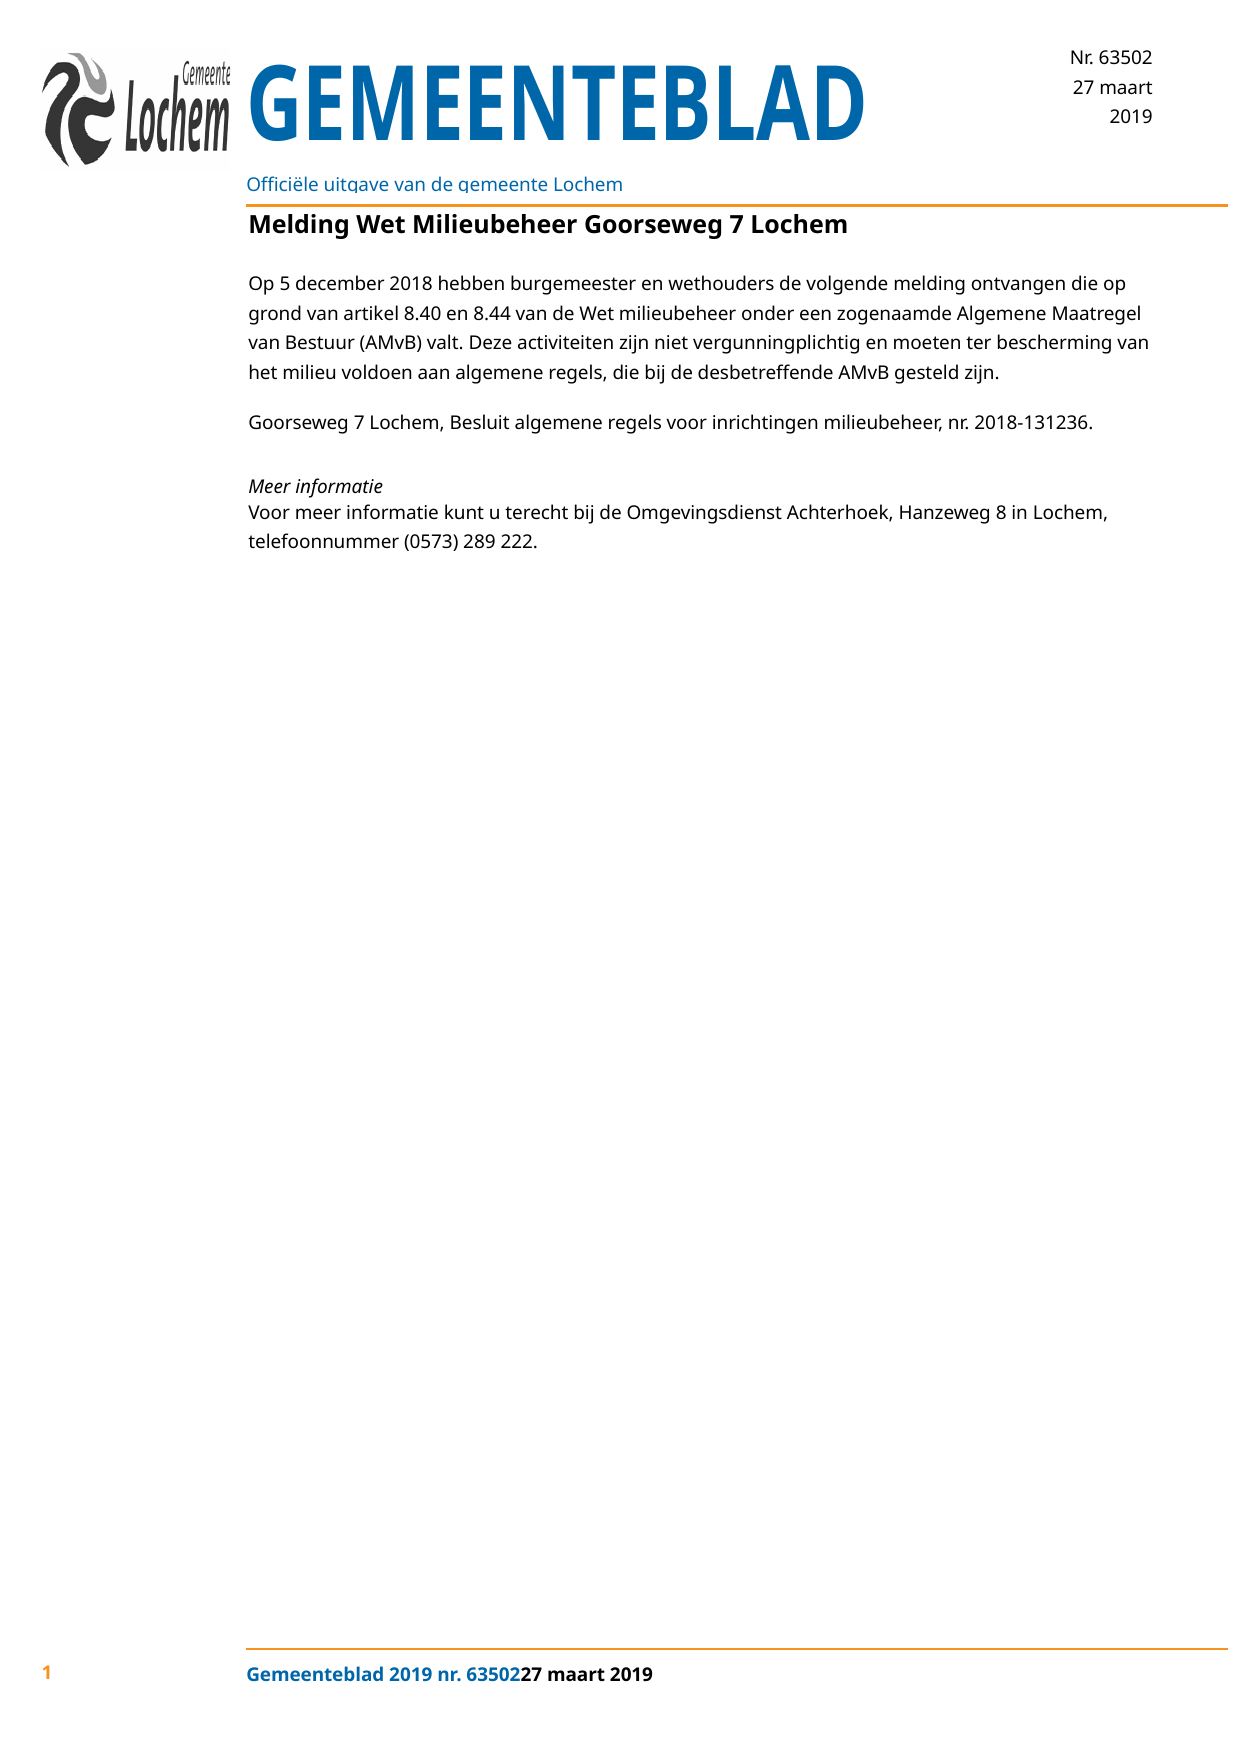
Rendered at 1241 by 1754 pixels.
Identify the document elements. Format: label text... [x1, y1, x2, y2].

text Voor meer informatie kunt u terecht bij de Omgevingsdienst Achterhoek, Hanzeweg 8 in Lochem, telefoonnummer (0573) 289 222. [248, 499, 1152, 554]
text Meer informatie [248, 473, 1152, 499]
text Goorseweg 7 Lochem, Besluit algemene regels voor inrichtingen milieubeheer, nr. 2018-131236. [248, 409, 1152, 435]
text Melding Wet Milieubeheer Goorseweg 7 Lochem [248, 207, 1152, 241]
picture [41, 47, 231, 172]
text Op 5 december 2018 hebben burgemeester en wethouders de volgende melding ontvangen die op grond van artikel 8.40 en 8.44 van de Wet milieubeheer onder een zogenaamde Algemene Maatregel van Bestuur (AMvB) valt. Deze activiteiten zijn niet vergunningplichtig en moeten ter bescherming van het milieu voldoen aan algemene regels, die bij de desbetreffende AMvB gesteld zijn. [248, 270, 1152, 385]
